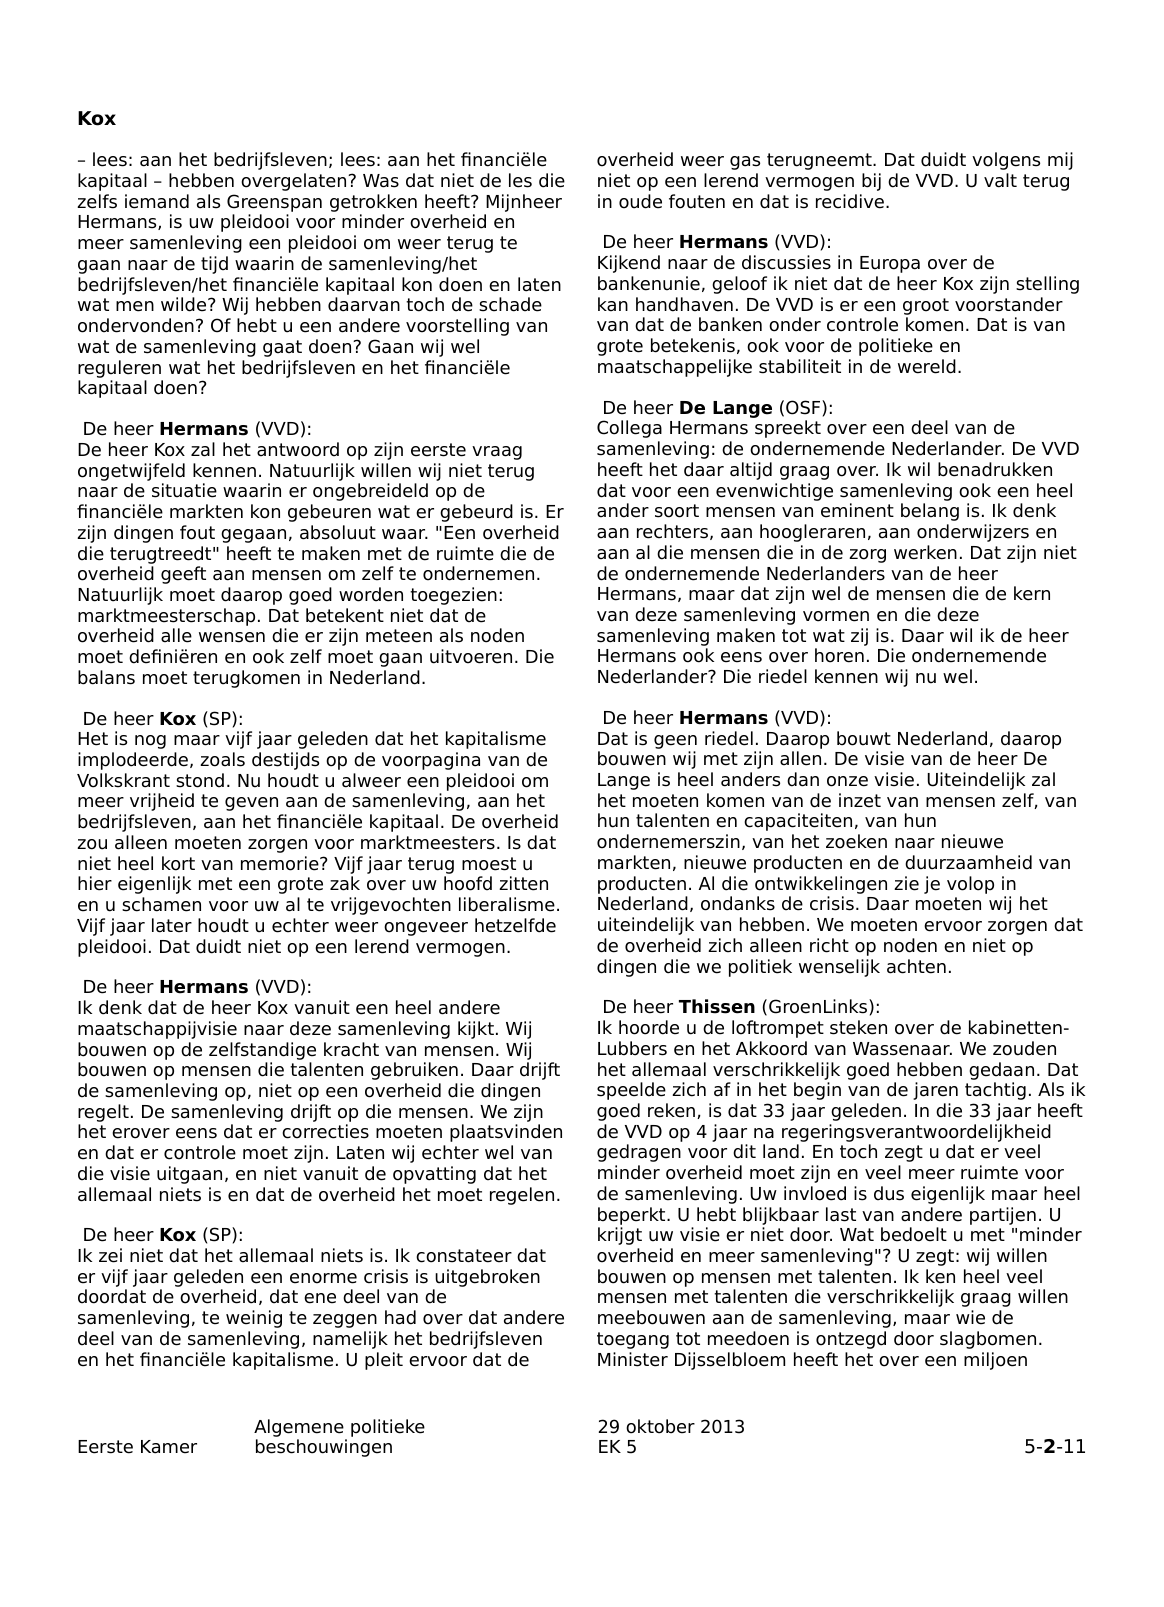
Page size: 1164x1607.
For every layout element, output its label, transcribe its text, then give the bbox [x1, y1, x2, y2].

text De heer Kox zal het antwoord op zijn eerste vraag ongetwijfeld kennen. Natuurlijk willen wij niet terug naar de situatie waarin er ongebreideld op de financiële markten kon gebeuren wat er gebeurd is. Er zijn dingen fout gegaan, absoluut waar. "Een overheid die terugtreedt" heeft te maken met de ruimte die de overheid geeft aan mensen om zelf te ondernemen. Natuurlijk moet daarop goed worden toegezien: marktmeesterschap. Dat betekent niet dat de overheid alle wensen die er zijn meteen als noden moet definiëren en ook zelf moet gaan uitvoeren. Die balans moet terugkomen in Nederland. [77, 440, 567, 688]
text Ik denk dat de heer Kox vanuit een heel andere maatschappijvisie naar deze samenleving kijkt. Wij bouwen op de zelfstandige kracht van mensen. Wij bouwen op mensen die talenten gebruiken. Daar drijft de samenleving op, niet op een overheid die dingen regelt. De samenleving drijft op die mensen. We zijn het erover eens dat er correcties moeten plaatsvinden en dat er controle moet zijn. Laten wij echter wel van die visie uitgaan, en niet vanuit de opvatting dat het allemaal niets is en dat de overheid het moet regelen. [77, 998, 567, 1205]
text De heer Hermans (VVD): [77, 977, 567, 998]
text De heer Kox (SP): [77, 1225, 567, 1246]
text De heer Hermans (VVD): [77, 419, 567, 440]
text Ik zei niet dat het allemaal niets is. Ik constateer dat er vijf jaar geleden een enorme crisis is uitgebroken doordat de overheid, dat ene deel van de samenleving, te weinig te zeggen had over dat andere deel van de samenleving, namelijk het bedrijfsleven en het financiële kapitalisme. U pleit ervoor dat de [77, 1246, 567, 1370]
text Het is nog maar vijf jaar geleden dat het kapitalisme implodeerde, zoals destijds op de voorpagina van de Volkskrant stond. Nu houdt u alweer een pleidooi om meer vrijheid te geven aan de samenleving, aan het bedrijfsleven, aan het financiële kapitaal. De overheid zou alleen moeten zorgen voor marktmeesters. Is dat niet heel kort van memorie? Vijf jaar terug moest u hier eigenlijk met een grote zak over uw hoofd zitten en u schamen voor uw al te vrijgevochten liberalisme. Vijf jaar later houdt u echter weer ongeveer hetzelfde pleidooi. Dat duidt niet op een lerend vermogen. [77, 729, 567, 957]
text De heer Thissen (GroenLinks): [596, 997, 1087, 1018]
text Ik hoorde u de loftrompet steken over de kabinetten-Lubbers en het Akkoord van Wassenaar. We zouden het allemaal verschrikkelijk goed hebben gedaan. Dat speelde zich af in het begin van de jaren tachtig. Als ik goed reken, is dat 33 jaar geleden. In die 33 jaar heeft de VVD op 4 jaar na regeringsverantwoordelijkheid gedragen voor dit land. En toch zegt u dat er veel minder overheid moet zijn en veel meer ruimte voor de samenleving. Uw invloed is dus eigenlijk maar heel beperkt. U hebt blijkbaar last van andere partijen. U krijgt uw visie er niet door. Wat bedoelt u met "minder overheid en meer samenleving"? U zegt: wij willen bouwen op mensen met talenten. Ik ken heel veel mensen met talenten die verschrikkelijk graag willen meebouwen aan de samenleving, maar wie de toegang tot meedoen is ontzegd door slagbomen. Minister Dijsselbloem heeft het over een miljoen [596, 1018, 1087, 1370]
text De heer Hermans (VVD): [596, 708, 1087, 728]
text De heer Hermans (VVD): [596, 232, 1087, 253]
text Dat is geen riedel. Daarop bouwt Nederland, daarop bouwen wij met zijn allen. De visie van de heer De Lange is heel anders dan onze visie. Uiteindelijk zal het moeten komen van de inzet van mensen zelf, van hun talenten en capaciteiten, van hun ondernemerszin, van het zoeken naar nieuwe markten, nieuwe producten en de duurzaamheid van producten. Al die ontwikkelingen zie je volop in Nederland, ondanks de crisis. Daar moeten wij het uiteindelijk van hebben. We moeten ervoor zorgen dat de overheid zich alleen richt op noden en niet op dingen die we politiek wenselijk achten. [596, 728, 1087, 977]
text De heer De Lange (OSF): [596, 397, 1087, 418]
text overheid weer gas terugneemt. Dat duidt volgens mij niet op een lerend vermogen bij de VVD. U valt terug in oude fouten en dat is recidive. [596, 150, 1087, 212]
text – lees: aan het bedrijfsleven; lees: aan het financiële kapitaal – hebben overgelaten? Was dat niet de les die zelfs iemand als Greenspan getrokken heeft? Mijnheer Hermans, is uw pleidooi voor minder overheid en meer samenleving een pleidooi om weer terug te gaan naar de tijd waarin de samenleving/het bedrijfsleven/het financiële kapitaal kon doen en laten wat men wilde? Wij hebben daarvan toch de schade ondervonden? Of hebt u een andere voorstelling van wat de samenleving gaat doen? Gaan wij wel reguleren wat het bedrijfsleven en het financiële kapitaal doen? [77, 150, 567, 399]
text De heer Kox (SP): [77, 708, 567, 729]
text Collega Hermans spreekt over een deel van de samenleving: de ondernemende Nederlander. De VVD heeft het daar altijd graag over. Ik wil benadrukken dat voor een evenwichtige samenleving ook een heel ander soort mensen van eminent belang is. Ik denk aan rechters, aan hoogleraren, aan onderwijzers en aan al die mensen die in de zorg werken. Dat zijn niet de ondernemende Nederlanders van de heer Hermans, maar dat zijn wel de mensen die de kern van deze samenleving vormen en die deze samenleving maken tot wat zij is. Daar wil ik de heer Hermans ook eens over horen. Die ondernemende Nederlander? Die riedel kennen wij nu wel. [596, 418, 1087, 688]
text Kijkend naar de discussies in Europa over de bankenunie, geloof ik niet dat de heer Kox zijn stelling kan handhaven. De VVD is er een groot voorstander van dat de banken onder controle komen. Dat is van grote betekenis, ook voor de politieke en maatschappelijke stabiliteit in de wereld. [596, 253, 1087, 377]
